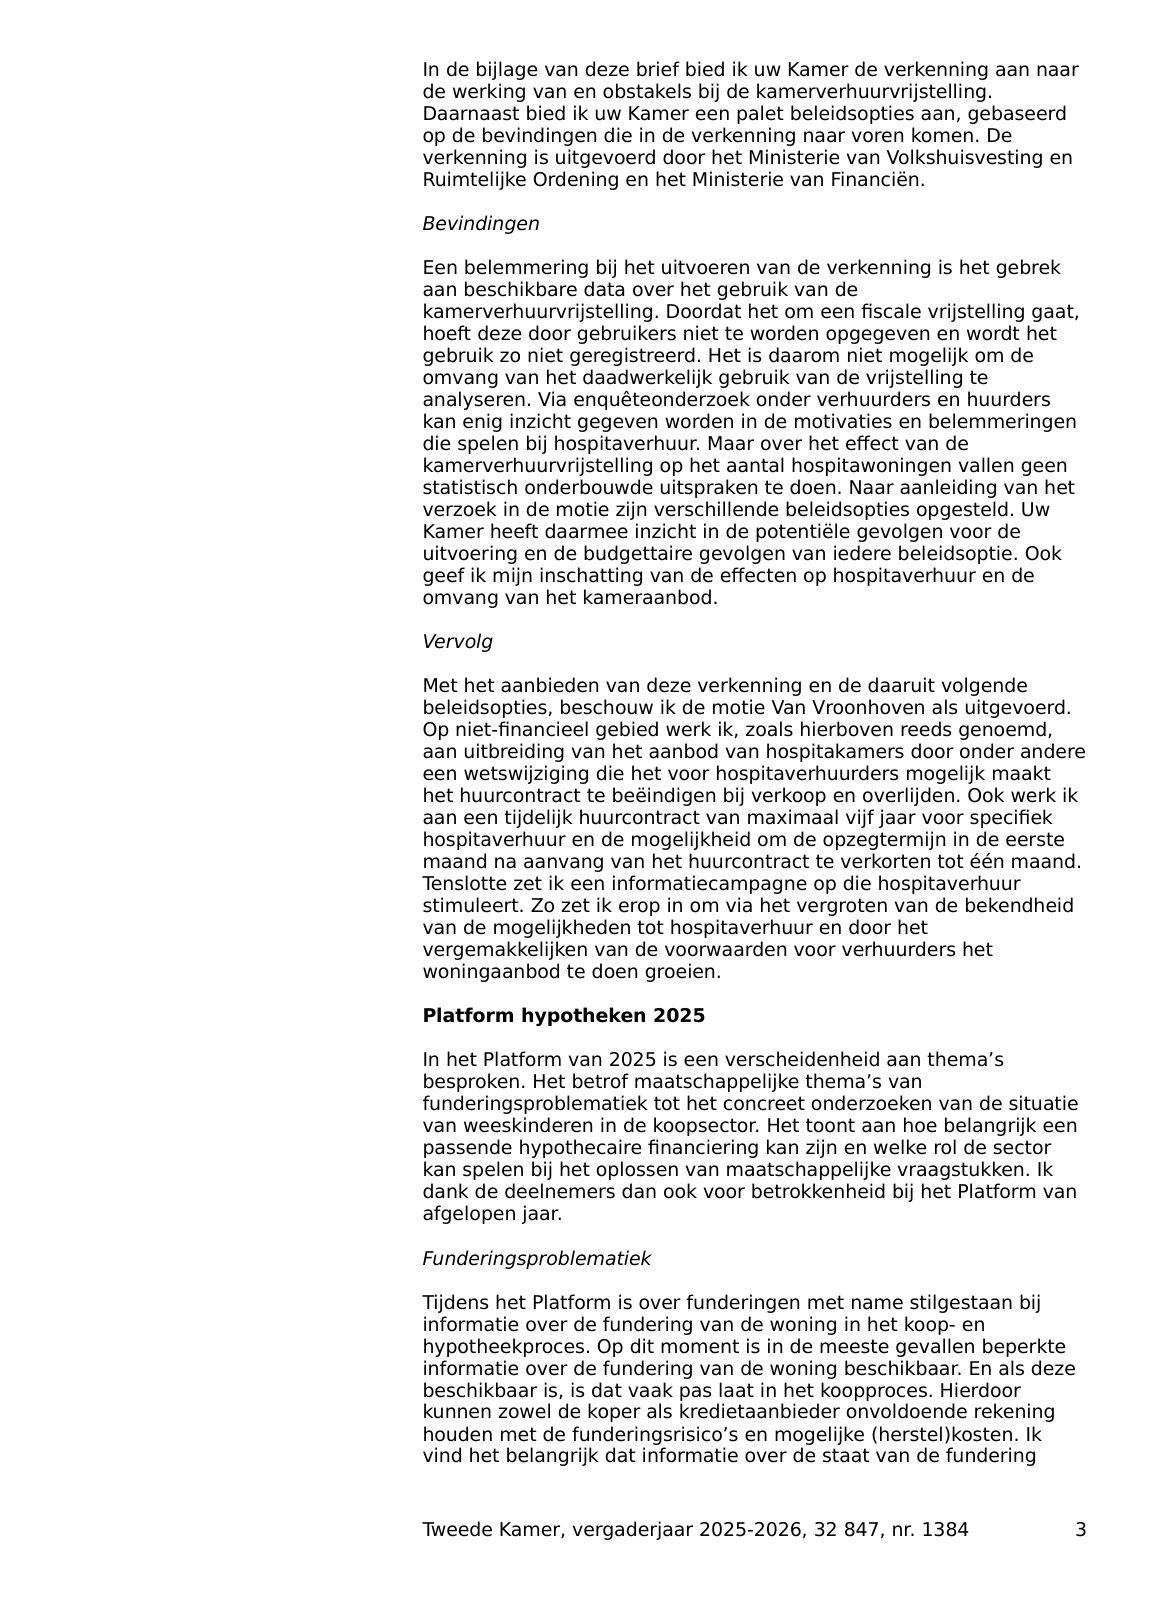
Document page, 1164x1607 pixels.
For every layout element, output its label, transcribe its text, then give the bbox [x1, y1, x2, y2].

text Een belemmering bij het uitvoeren van de verkenning is het gebrek aan beschikbare data over het gebruik van de kamerverhuurvrijstelling. Doordat het om een fiscale vrijstelling gaat, hoeft deze door gebruikers niet te worden opgegeven en wordt het gebruik zo niet geregistreerd. Het is daarom niet mogelijk om de omvang van het daadwerkelijk gebruik van de vrijstelling te analyseren. Via enquêteonderzoek onder verhuurders en huurders kan enig inzicht gegeven worden in de motivaties en belemmeringen die spelen bij hospitaverhuur. Maar over het effect van de kamerverhuurvrijstelling op het aantal hospitawoningen vallen geen statistisch onderbouwde uitspraken te doen. Naar aanleiding van het verzoek in de motie zijn verschillende beleidsopties opgesteld. Uw Kamer heeft daarmee inzicht in de potentiële gevolgen voor de uitvoering en de budgettaire gevolgen van iedere beleidsoptie. Ook geef ik mijn inschatting van de effecten op hospitaverhuur en de omvang van het kameraanbod. [422, 257, 1087, 609]
text Met het aanbieden van deze verkenning en de daaruit volgende beleidsopties, beschouw ik de motie Van Vroonhoven als uitgevoerd. Op niet-financieel gebied werk ik, zoals hierboven reeds genoemd, aan uitbreiding van het aanbod van hospitakamers door onder andere een wetswijziging die het voor hospitaverhuurders mogelijk maakt het huurcontract te beëindigen bij verkoop en overlijden. Ook werk ik aan een tijdelijk huurcontract van maximaal vijf jaar voor specifiek hospitaverhuur en de mogelijkheid om de opzegtermijn in de eerste maand na aanvang van het huurcontract te verkorten tot één maand. Tenslotte zet ik een informatiecampagne op die hospitaverhuur stimuleert. Zo zet ik erop in om via het vergroten van de bekendheid van de mogelijkheden tot hospitaverhuur en door het vergemakkelijken van de voorwaarden voor verhuurders het woningaanbod te doen groeien. [422, 675, 1087, 983]
subtitle Vervolg [422, 631, 1087, 653]
subtitle Funderingsproblematiek [422, 1247, 1087, 1269]
subtitle Platform hypotheken 2025 [422, 1005, 1087, 1027]
text Tijdens het Platform is over funderingen met name stilgestaan bij informatie over de fundering van de woning in het koop- en hypotheekproces. Op dit moment is in de meeste gevallen beperkte informatie over de fundering van de woning beschikbaar. En als deze beschikbaar is, is dat vaak pas laat in het koopproces. Hierdoor kunnen zowel de koper als kredietaanbieder onvoldoende rekening houden met de funderingsrisico’s en mogelijke (herstel)kosten. Ik vind het belangrijk dat informatie over de staat van de fundering [422, 1292, 1087, 1467]
text In het Platform van 2025 is een verscheidenheid aan thema’s besproken. Het betrof maatschappelijke thema’s van funderingsproblematiek tot het concreet onderzoeken van de situatie van weeskinderen in de koopsector. Het toont aan hoe belangrijk een passende hypothecaire financiering kan zijn en welke rol de sector kan spelen bij het oplossen van maatschappelijke vraagstukken. Ik dank de deelnemers dan ook voor betrokkenheid bij het Platform van afgelopen jaar. [422, 1049, 1087, 1225]
text In de bijlage van deze brief bied ik uw Kamer de verkenning aan naar de werking van en obstakels bij de kamerverhuurvrijstelling. Daarnaast bied ik uw Kamer een palet beleidsopties aan, gebaseerd op de bevindingen die in de verkenning naar voren komen. De verkenning is uitgevoerd door het Ministerie van Volkshuisvesting en Ruimtelijke Ordening en het Ministerie van Financiën. [422, 59, 1087, 191]
subtitle Bevindingen [422, 213, 1087, 235]
